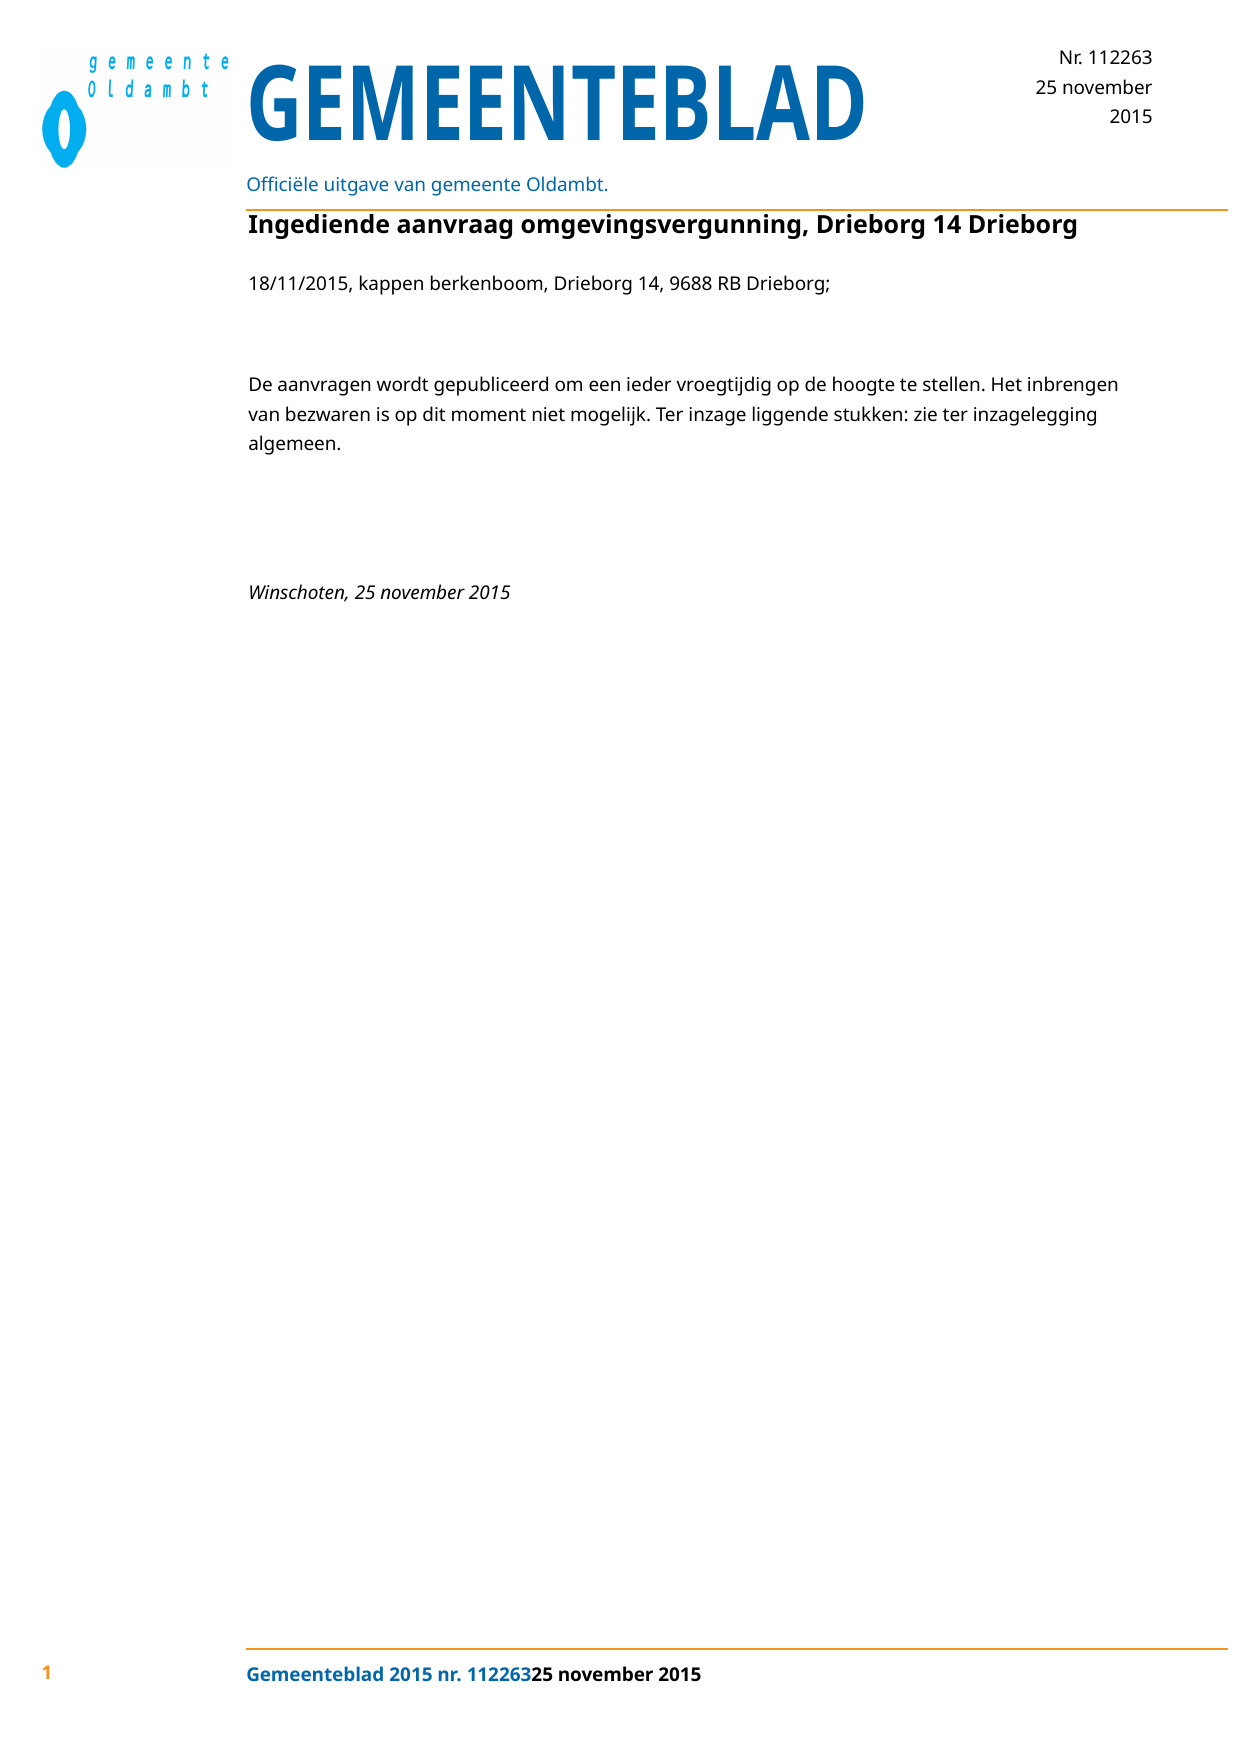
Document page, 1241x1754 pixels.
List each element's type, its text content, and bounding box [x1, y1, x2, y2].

text 18/11/2015, kappen berkenboom, Drieborg 14, 9688 RB Drieborg; [248, 270, 1152, 296]
text Ingediende aanvraag omgevingsvergunning, Drieborg 14 Drieborg [248, 211, 1152, 241]
picture [41, 47, 231, 172]
text Winschoten, 25 november 2015 [248, 579, 1152, 605]
text De aanvragen wordt gepubliceerd om een ieder vroegtijdig op de hoogte te stellen. Het inbrengen van bezwaren is op dit moment niet mogelijk. Ter inzage liggende stukken: zie ter inzagelegging algemeen. [248, 371, 1152, 456]
